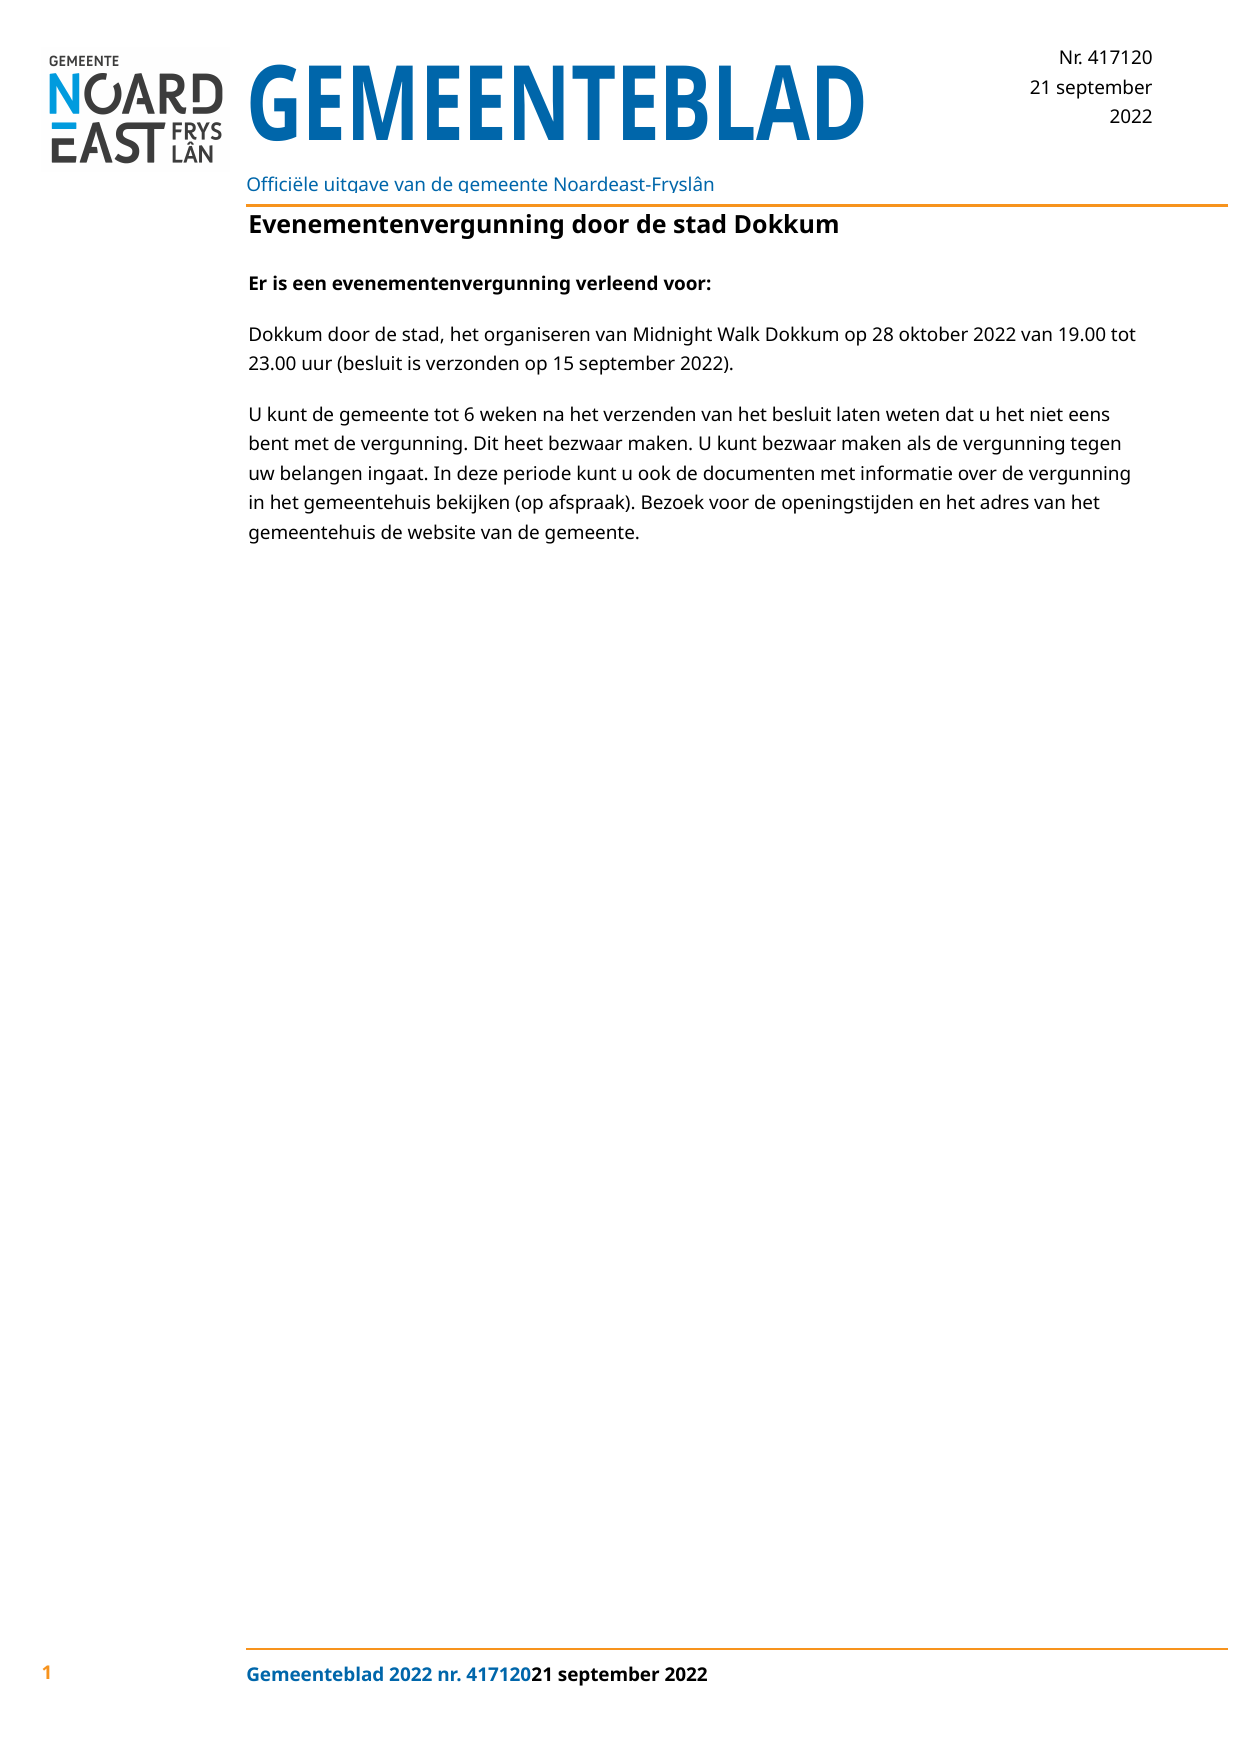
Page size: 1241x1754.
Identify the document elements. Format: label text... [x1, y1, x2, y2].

picture [41, 47, 231, 172]
text U kunt de gemeente tot 6 weken na het verzenden van het besluit laten weten dat u het niet eens bent met de vergunning. Dit heet bezwaar maken. U kunt bezwaar maken als de vergunning tegen uw belangen ingaat. In deze periode kunt u ook de documenten met informatie over de vergunning in het gemeentehuis bekijken (op afspraak). Bezoek voor de openingstijden en het adres van het gemeentehuis de website van de gemeente. [248, 401, 1152, 545]
text Er is een evenementenvergunning verleend voor: [248, 270, 1152, 296]
text Dokkum door de stad, het organiseren van Midnight Walk Dokkum op 28 oktober 2022 van 19.00 tot 23.00 uur (besluit is verzonden op 15 september 2022). [248, 321, 1152, 376]
text Evenementenvergunning door de stad Dokkum [248, 207, 1152, 241]
